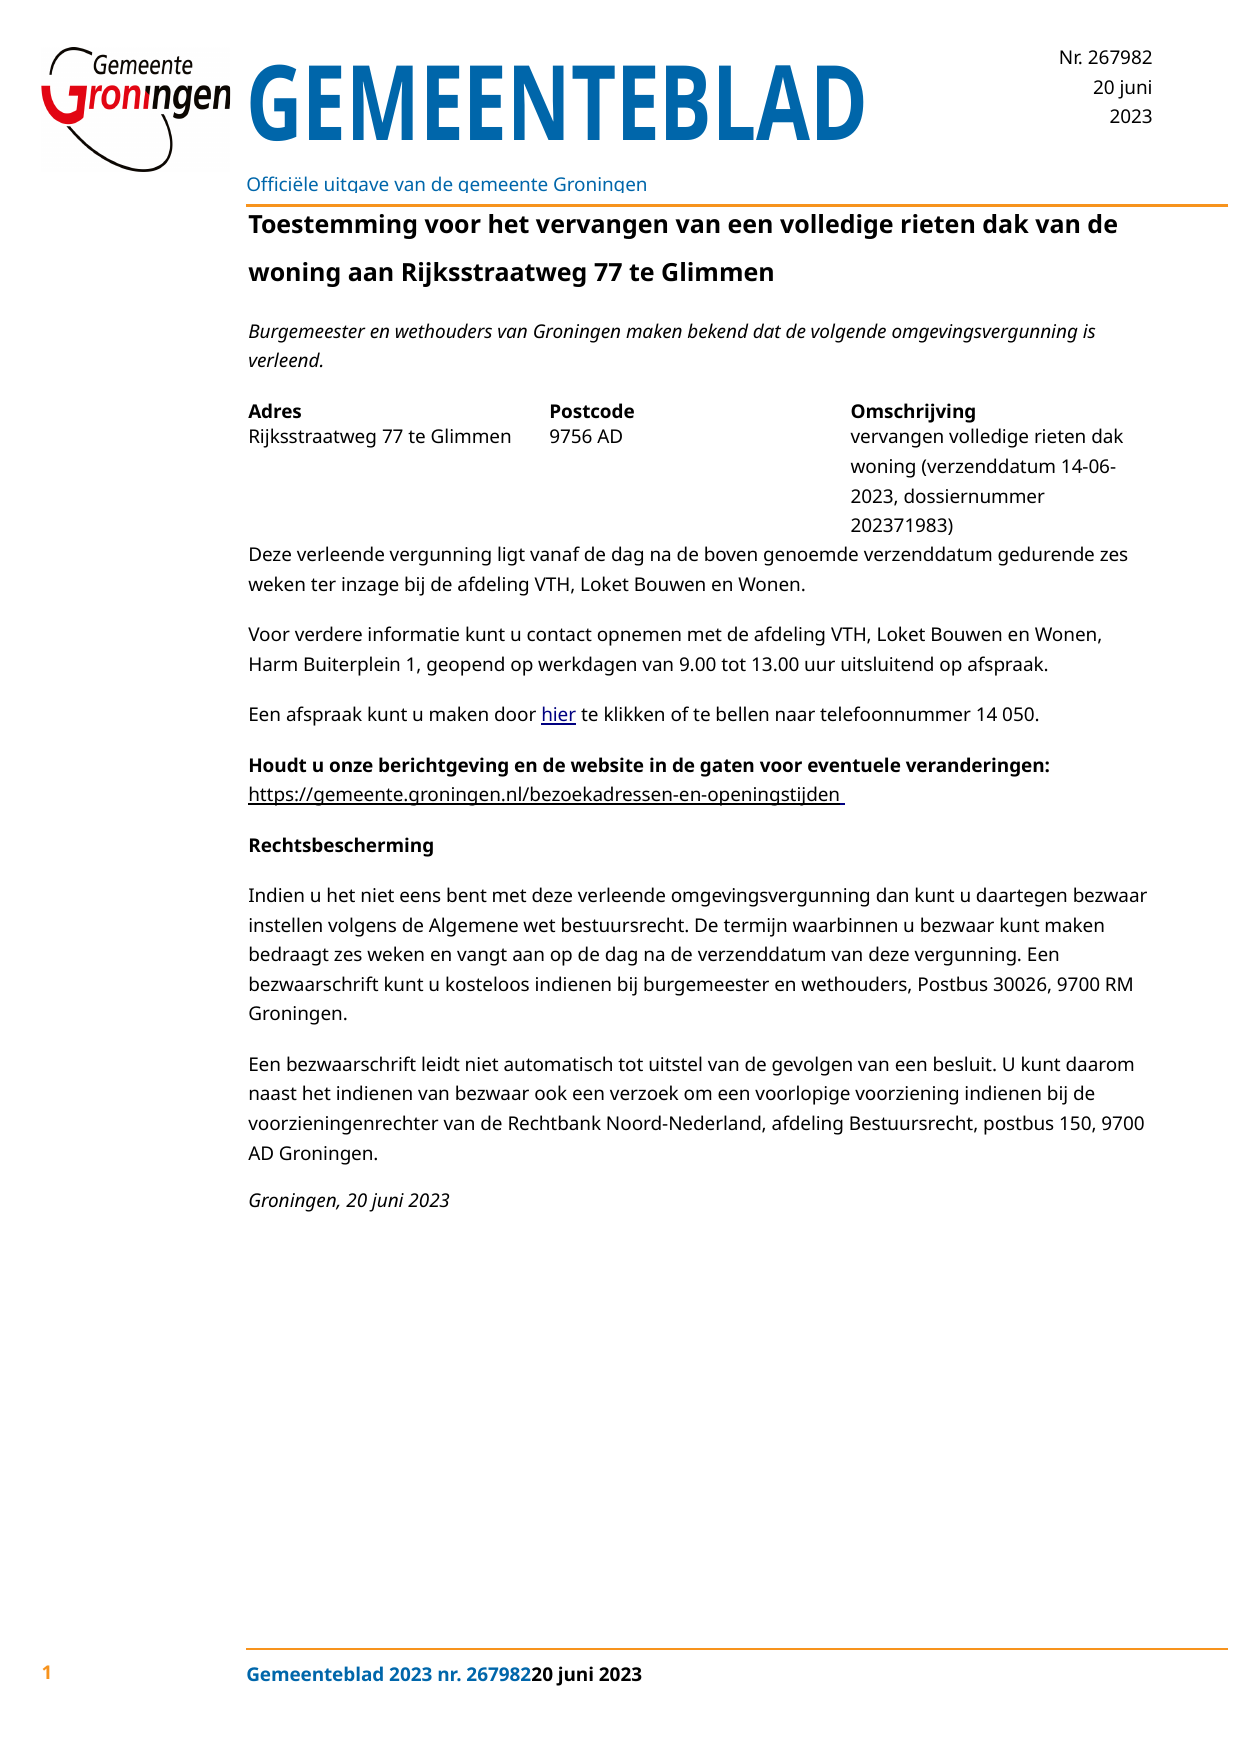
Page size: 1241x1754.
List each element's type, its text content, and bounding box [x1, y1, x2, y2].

text Deze verleende vergunning ligt vanaf de dag na de boven genoemde verzenddatum gedurende zes weken ter inzage bij de afdeling VTH, Loket Bouwen en Wonen. [248, 541, 1152, 597]
table_cell Rijksstraatweg 77 te Glimmen [248, 424, 549, 538]
text Groningen, 20 juni 2023 [248, 1188, 1152, 1213]
picture [41, 47, 231, 172]
text Houdt u onze berichtgeving en de website in de gaten voor eventuele veranderingen: https://gemeente.groningen.nl/bezoekadressen-en-openingstijden [248, 752, 1152, 807]
text Toestemming voor het vervangen van een volledige rieten dak van de woning aan Rijksstraatweg 77 te Glimmen [248, 207, 1152, 288]
text Indien u het niet eens bent met deze verleende omgevingsvergunning dan kunt u daartegen bezwaar instellen volgens de Algemene wet bestuursrecht. De termijn waarbinnen u bezwaar kunt maken bedraagt zes weken en vangt aan op de dag na de verzenddatum van deze vergunning. Een bezwaarschrift kunt u kosteloos indienen bij burgemeester en wethouders, Postbus 30026, 9700 RM Groningen. [248, 882, 1152, 1026]
table_header Omschrijving [850, 398, 1152, 424]
table_header Postcode [549, 398, 850, 424]
table_cell vervangen volledige rieten dak woning (verzenddatum 14-06-2023, dossiernummer 202371983) [850, 424, 1152, 538]
text Burgemeester en wethouders van Groningen maken bekend dat de volgende omgevingsvergunning is verleend. [248, 318, 1152, 373]
text Voor verdere informatie kunt u contact opnemen met de afdeling VTH, Loket Bouwen en Wonen, Harm Buiterplein 1, geopend op werkdagen van 9.00 tot 13.00 uur uitsluitend op afspraak. [248, 621, 1152, 677]
text Rechtsbescherming [248, 832, 1152, 858]
text Een bezwaarschrift leidt niet automatisch tot uitstel van de gevolgen van een besluit. U kunt daarom naast het indienen van bezwaar ook een verzoek om een voorlopige voorziening indienen bij de voorzieningenrechter van de Rechtbank Noord-Nederland, afdeling Bestuursrecht, postbus 150, 9700 AD Groningen. [248, 1051, 1152, 1166]
table_header Adres [248, 398, 549, 424]
table_cell 9756 AD [549, 424, 850, 538]
text Een afspraak kunt u maken door hier te klikken of te bellen naar telefoonnummer 14 050. [248, 701, 1152, 727]
